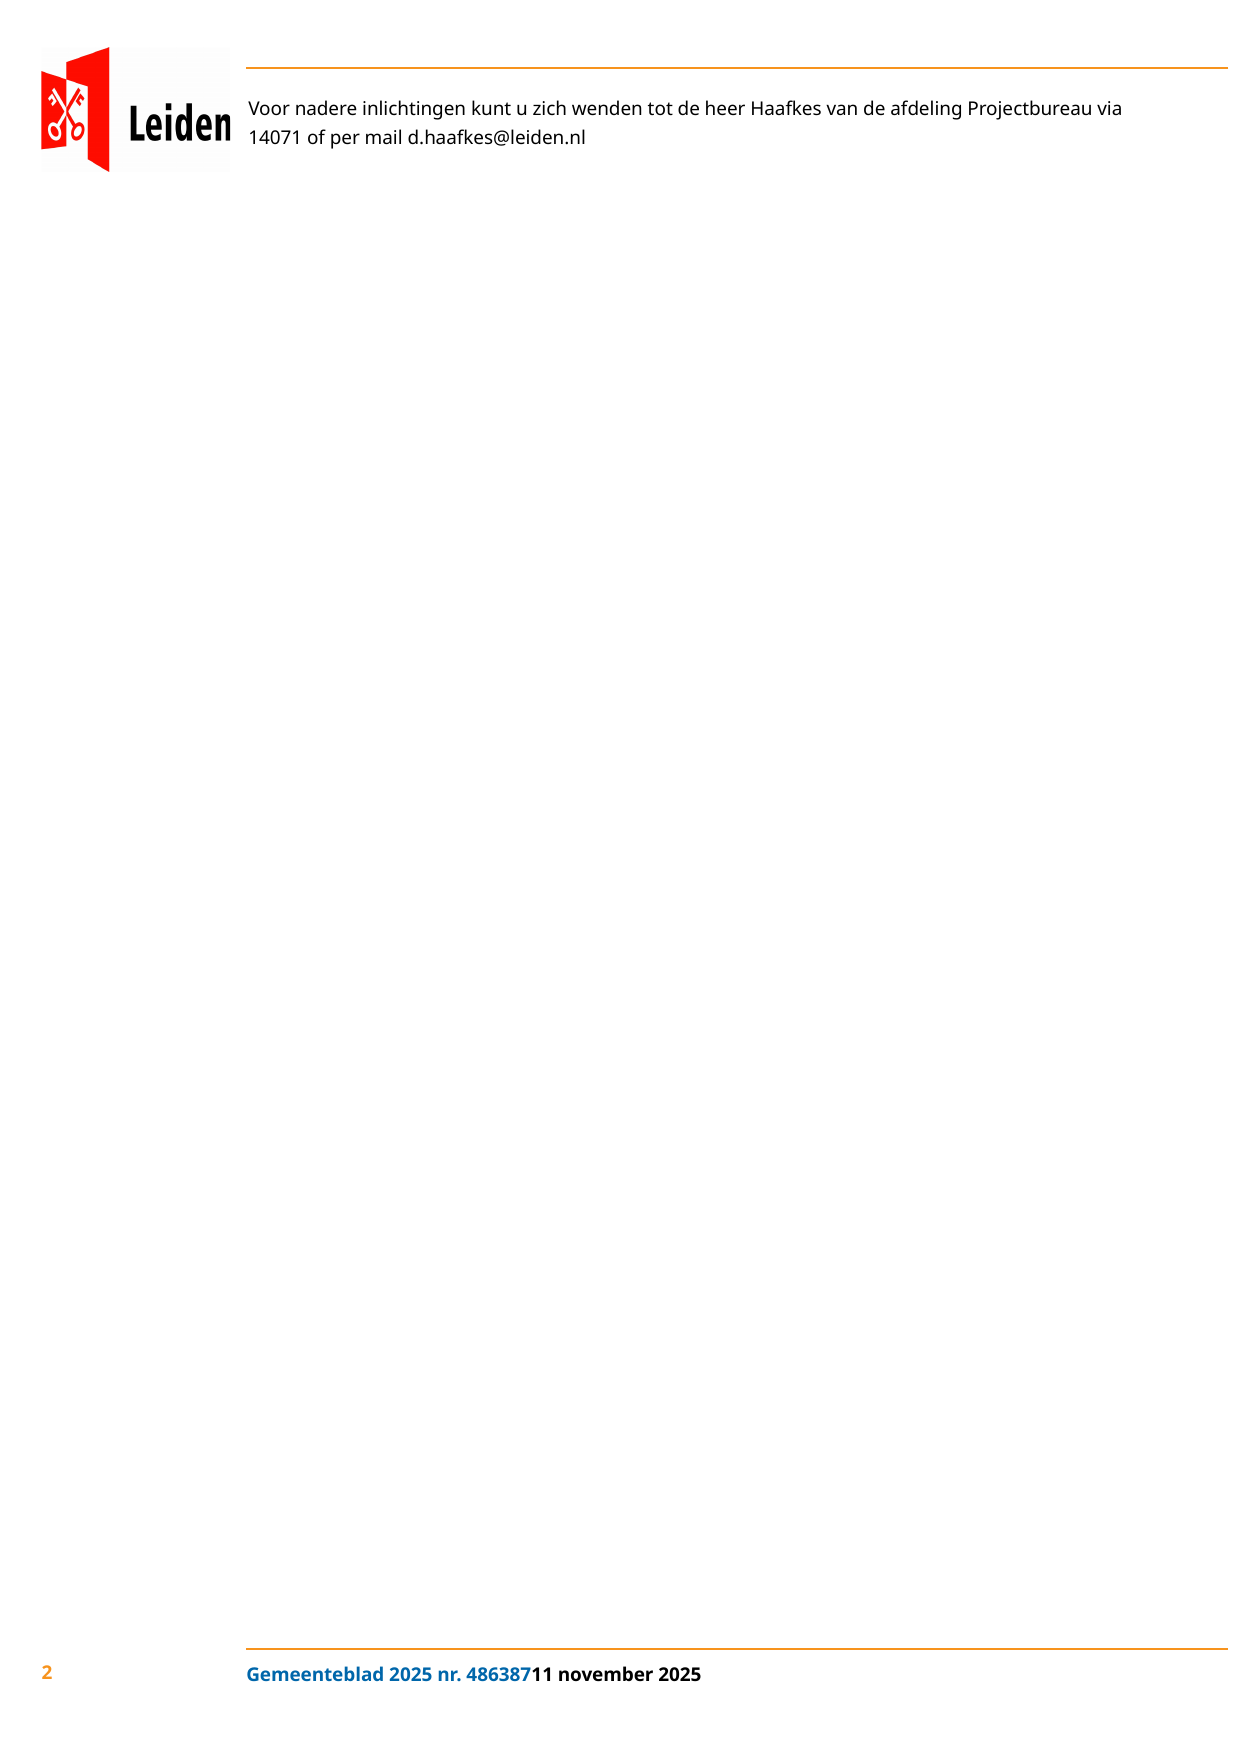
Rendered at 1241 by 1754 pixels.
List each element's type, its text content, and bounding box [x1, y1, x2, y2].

text Voor nadere inlichtingen kunt u zich wenden tot de heer Haafkes van de afdeling Projectbureau via 14071 of per mail d.haafkes@leiden.nl [248, 95, 1152, 150]
picture [41, 47, 231, 172]
